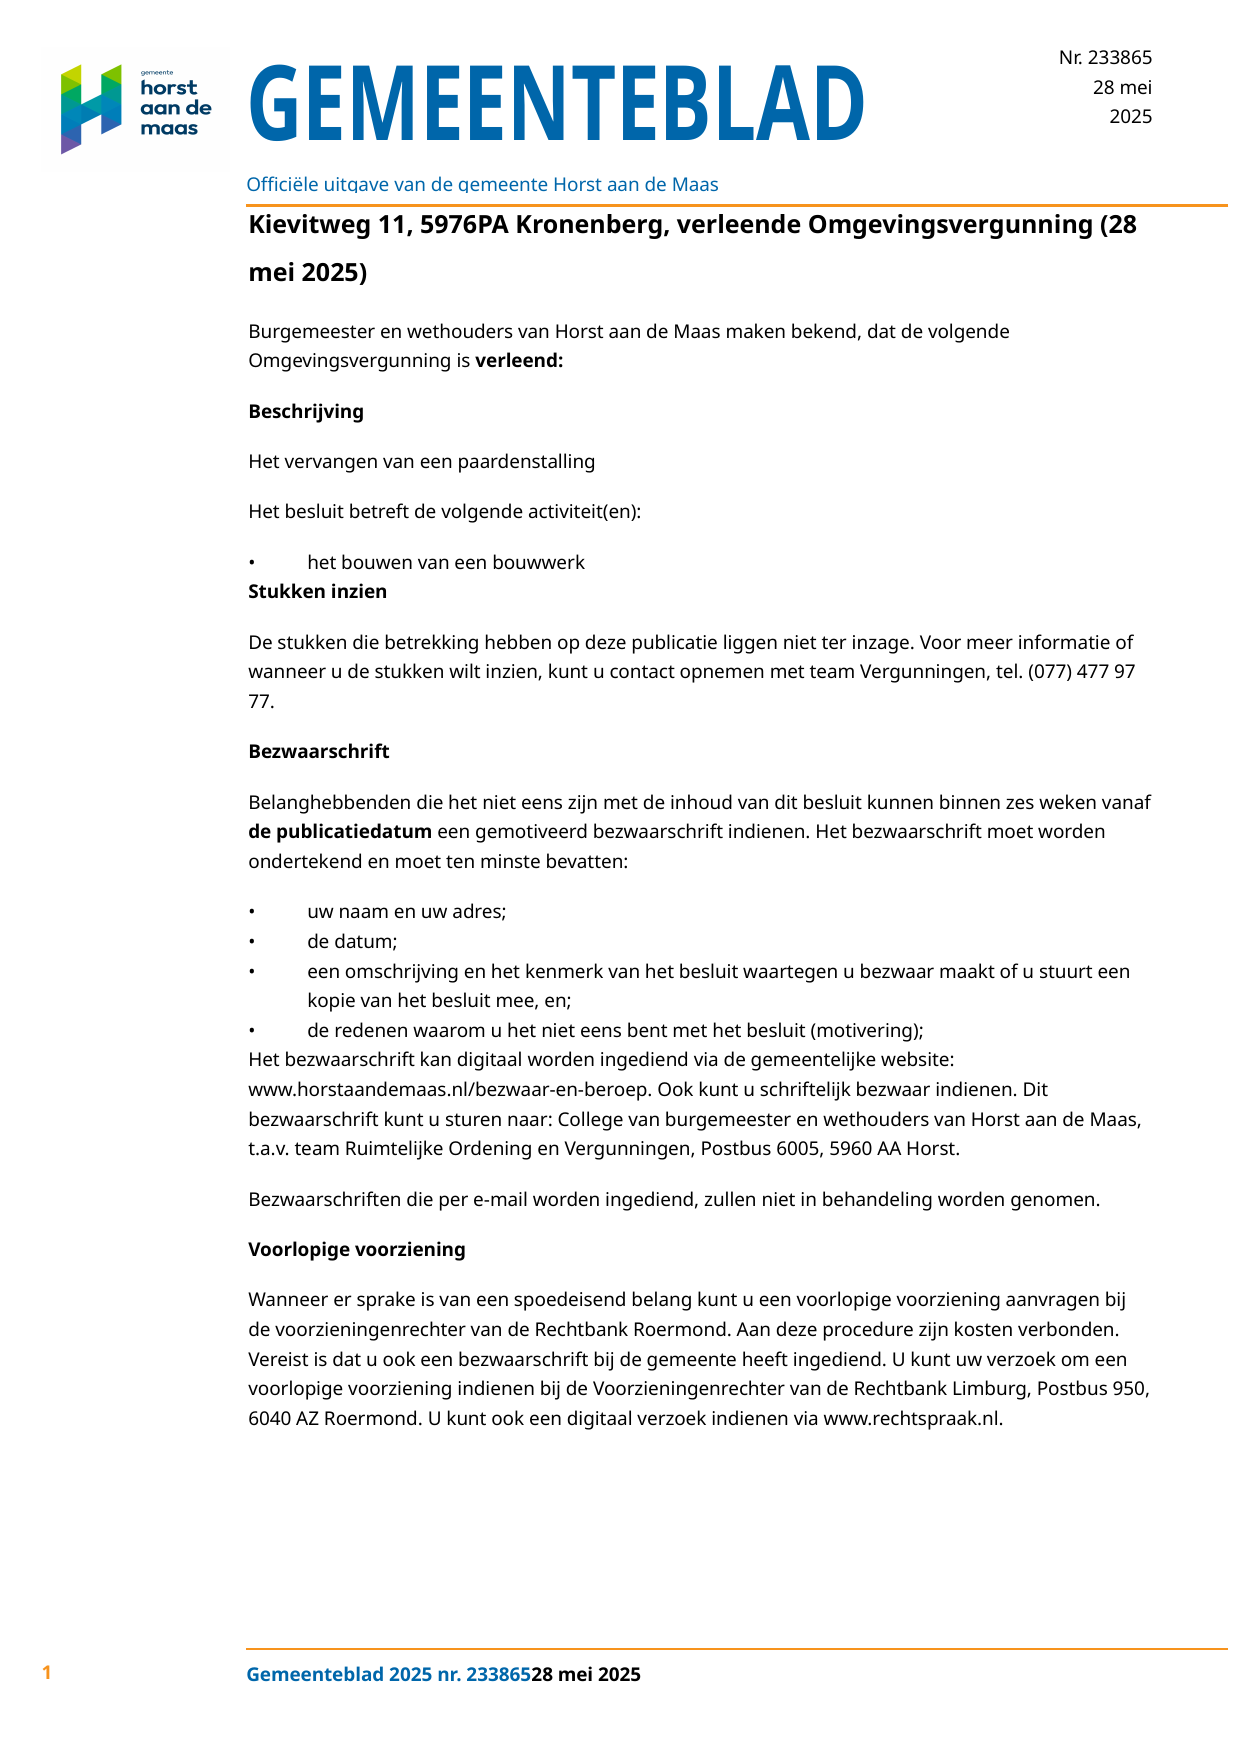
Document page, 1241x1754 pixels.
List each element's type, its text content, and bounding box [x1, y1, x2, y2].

text De stukken die betrekking hebben op deze publicatie liggen niet ter inzage. Voor meer informatie of wanneer u de stukken wilt inzien, kunt u contact opnemen met team Vergunningen, tel. (077) 477 97 77. [248, 629, 1152, 714]
list de datum; [248, 928, 1152, 954]
picture [41, 47, 231, 172]
text Bezwaarschrift [248, 739, 1152, 764]
text Burgemeester en wethouders van Horst aan de Maas maken bekend, dat de volgende Omgevingsvergunning is verleend: [248, 318, 1152, 373]
text Kievitweg 11, 5976PA Kronenberg, verleende Omgevingsvergunning (28 mei 2025) [248, 207, 1152, 288]
list uw naam en uw adres; [248, 899, 1152, 924]
text Wanneer er sprake is van een spoedeisend belang kunt u een voorlopige voorziening aanvragen bij de voorzieningenrechter van de Rechtbank Roermond. Aan deze procedure zijn kosten verbonden. Vereist is dat u ook een bezwaarschrift bij de gemeente heeft ingediend. U kunt uw verzoek om een voorlopige voorziening indienen bij de Voorzieningenrechter van de Rechtbank Limburg, Postbus 950, 6040 AZ Roermond. U kunt ook een digitaal verzoek indienen via www.rechtspraak.nl. [248, 1287, 1152, 1431]
text Belanghebbenden die het niet eens zijn met de inhoud van dit besluit kunnen binnen zes weken vanaf de publicatiedatum een gemotiveerd bezwaarschrift indienen. Het bezwaarschrift moet worden ondertekend en moet ten minste bevatten: [248, 789, 1152, 874]
list het bouwen van een bouwwerk [248, 549, 1152, 575]
text Voorlopige voorziening [248, 1236, 1152, 1262]
text Het besluit betreft de volgende activiteit(en): [248, 499, 1152, 524]
text Het vervangen van een paardenstalling [248, 448, 1152, 474]
list een omschrijving en het kenmerk van het besluit waartegen u bezwaar maakt of u stuurt een kopie van het besluit mee, en; [248, 958, 1152, 1013]
list de redenen waarom u het niet eens bent met het besluit (motivering); [248, 1017, 1152, 1043]
text Bezwaarschriften die per e-mail worden ingediend, zullen niet in behandeling worden genomen. [248, 1186, 1152, 1212]
text Het bezwaarschrift kan digitaal worden ingediend via de gemeentelijke website: www.horstaandemaas.nl/bezwaar-en-beroep. Ook kunt u schriftelijk bezwaar indienen. Dit bezwaarschrift kunt u sturen naar: College van burgemeester en wethouders van Horst aan de Maas, t.a.v. team Ruimtelijke Ordening en Vergunningen, Postbus 6005, 5960 AA Horst. [248, 1047, 1152, 1161]
text Beschrijving [248, 398, 1152, 424]
text Stukken inzien [248, 579, 1152, 604]
